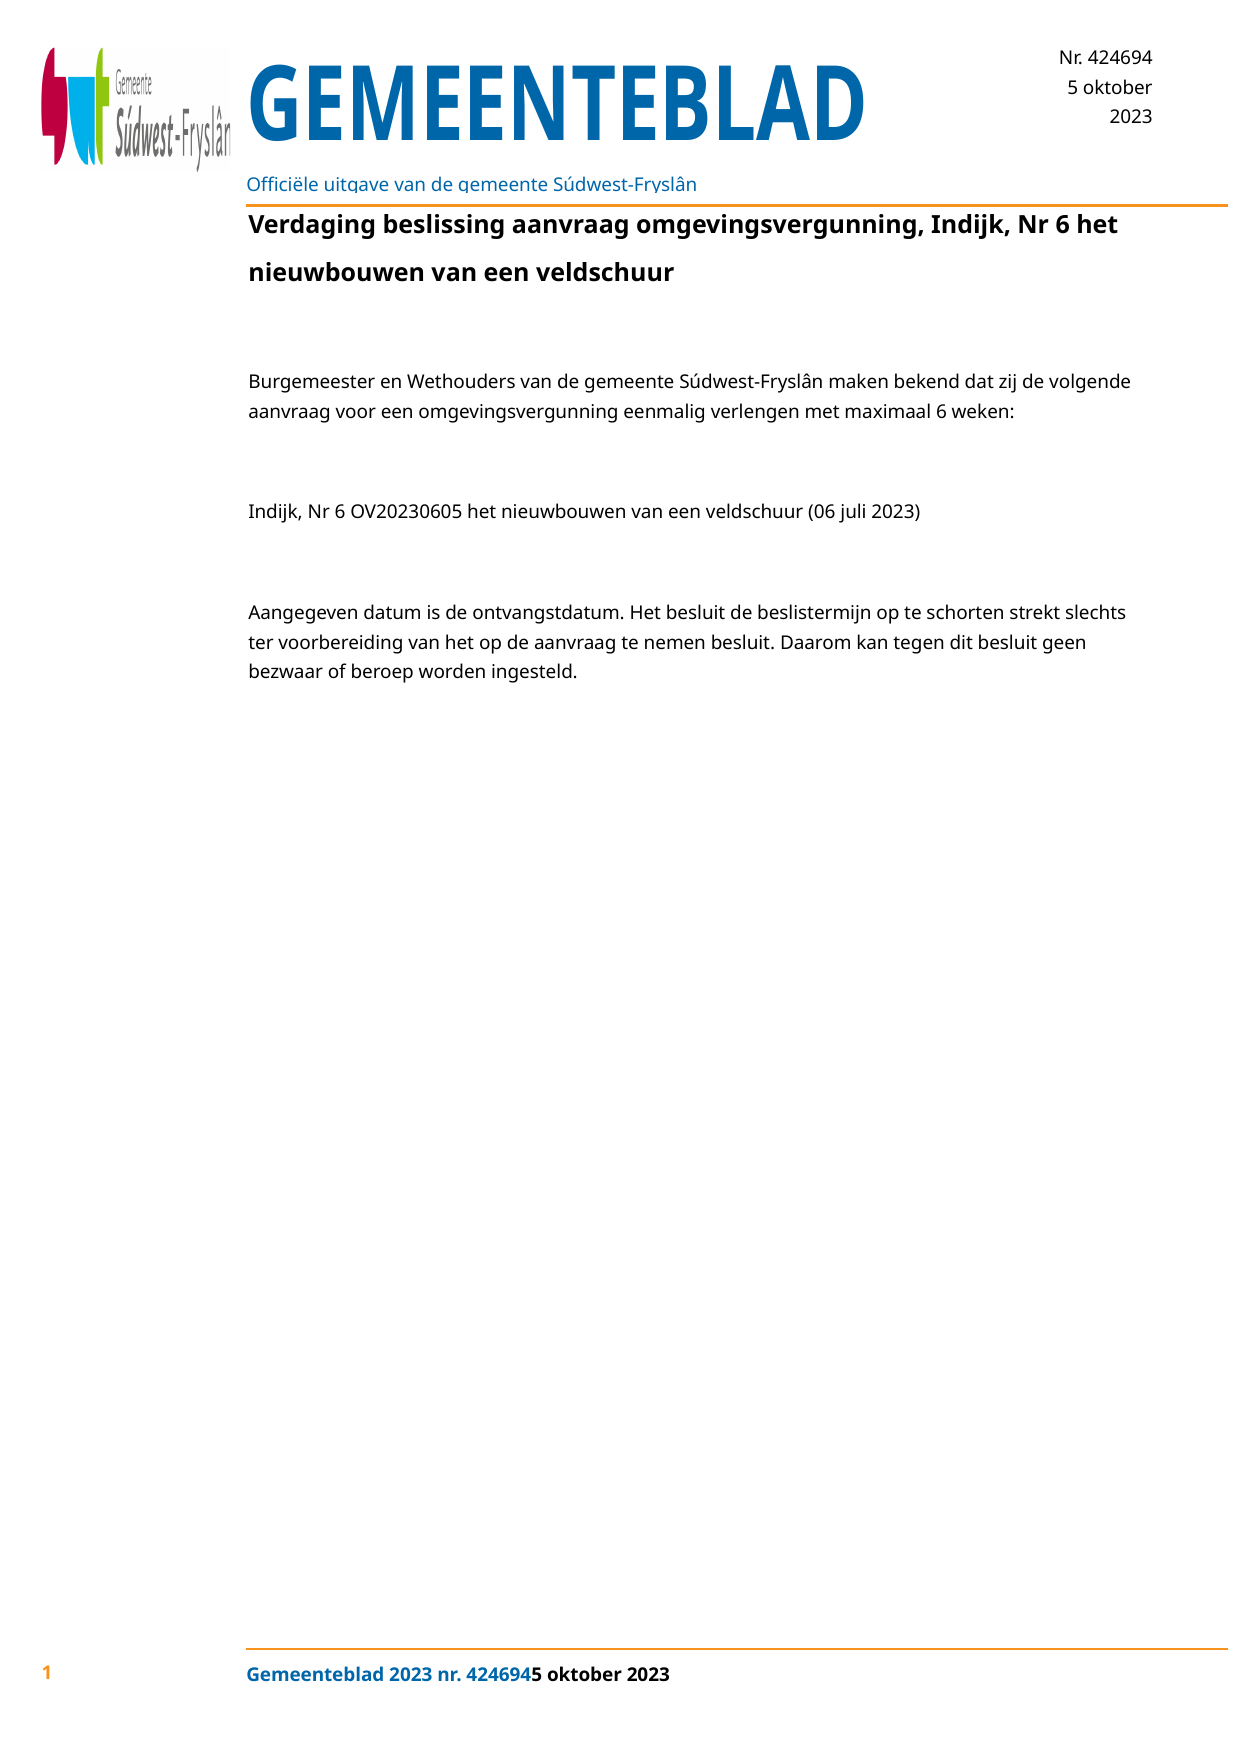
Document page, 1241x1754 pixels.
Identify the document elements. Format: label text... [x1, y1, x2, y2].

text Verdaging beslissing aanvraag omgevingsvergunning, Indijk, Nr 6 het nieuwbouwen van een veldschuur [248, 207, 1152, 288]
text Aangegeven datum is de ontvangstdatum. Het besluit de beslistermijn op te schorten strekt slechts ter voorbereiding van het op de aanvraag te nemen besluit. Daarom kan tegen dit besluit geen bezwaar of beroep worden ingesteld. [248, 599, 1152, 684]
text Burgemeester en Wethouders van de gemeente Súdwest-Fryslân maken bekend dat zij de volgende aanvraag voor een omgevingsvergunning eenmalig verlengen met maximaal 6 weken: [248, 368, 1152, 424]
picture [41, 47, 231, 172]
text Indijk, Nr 6 OV20230605 het nieuwbouwen van een veldschuur (06 juli 2023) [248, 499, 1152, 524]
